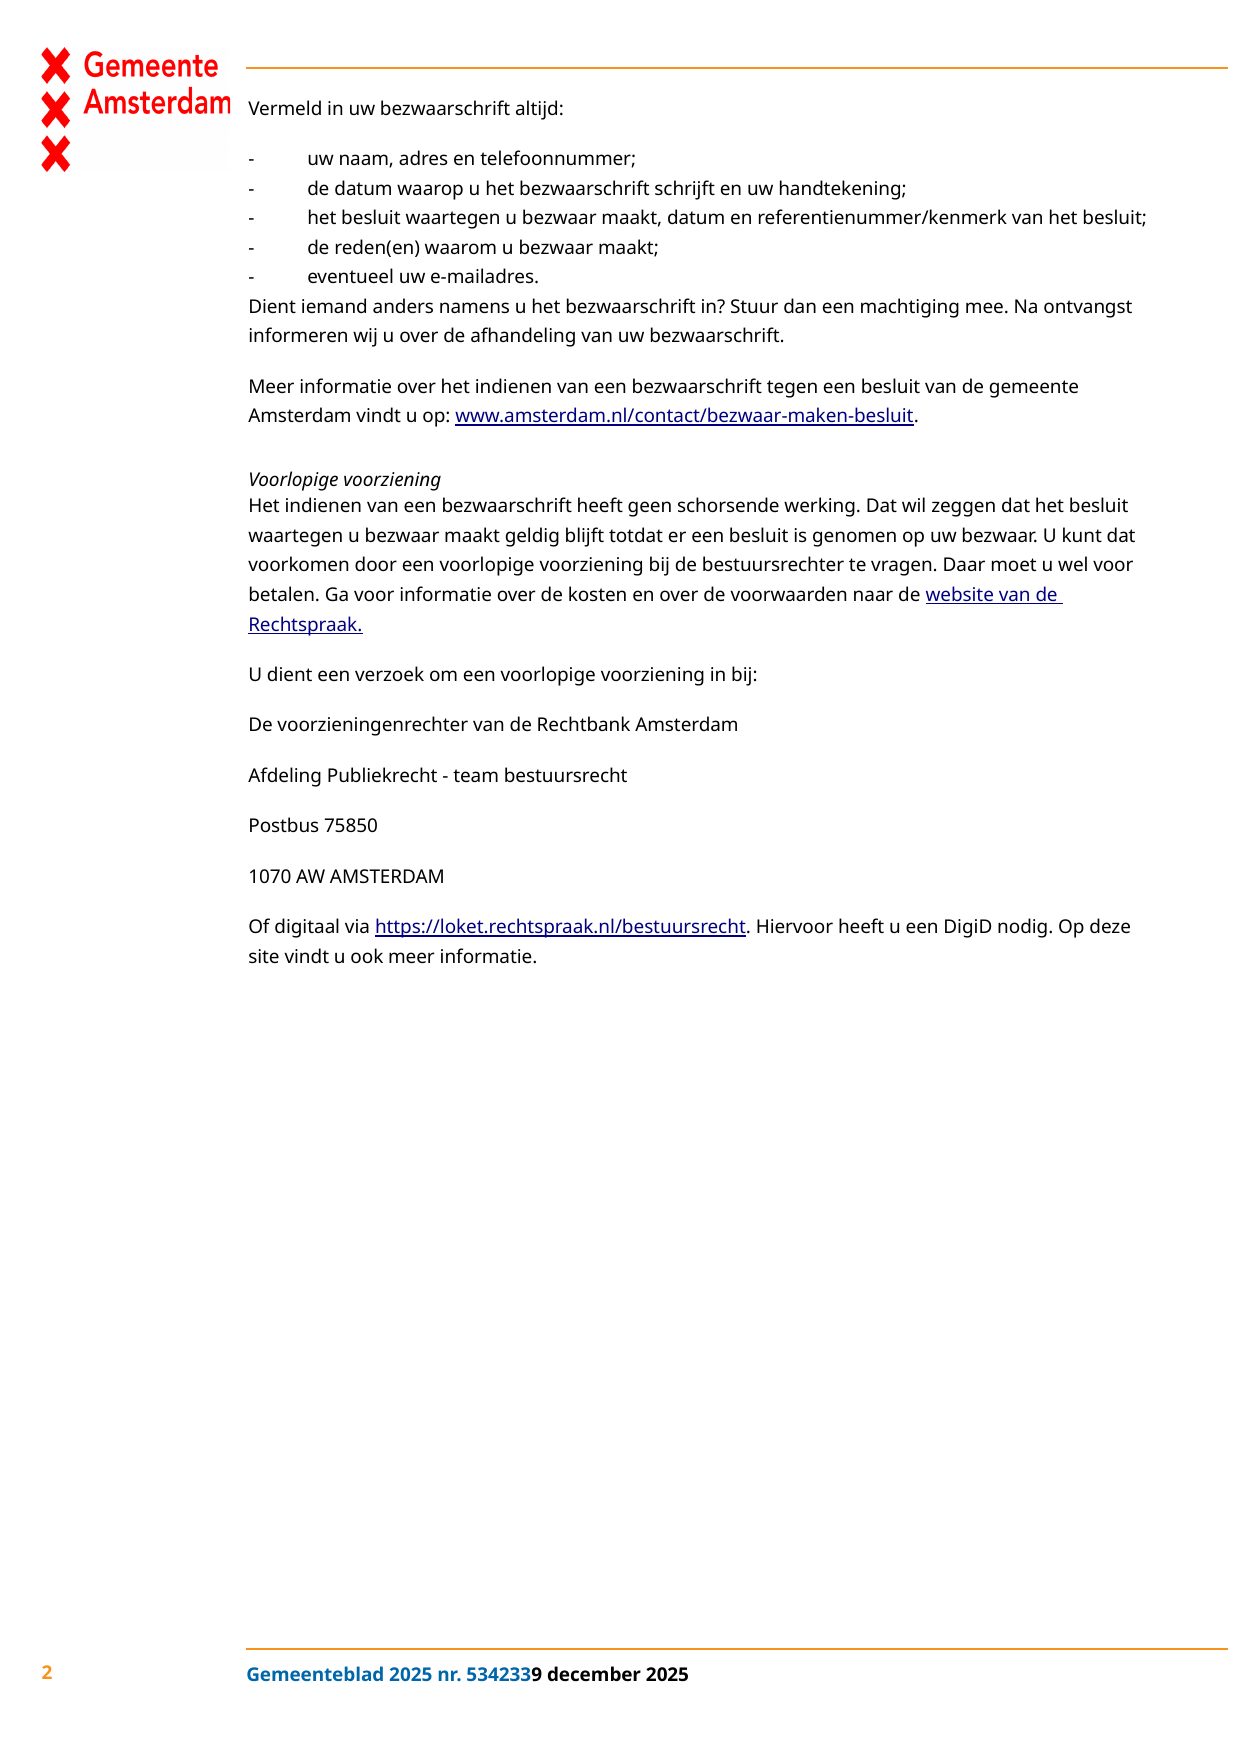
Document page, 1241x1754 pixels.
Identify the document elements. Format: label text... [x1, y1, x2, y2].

text Of digitaal via https://loket.rechtspraak.nl/bestuursrecht. Hiervoor heeft u een DigiD nodig. Op deze site vindt u ook meer informatie. [248, 913, 1152, 968]
text U dient een verzoek om een voorlopige voorziening in bij: [248, 661, 1152, 687]
text Het indienen van een bezwaarschrift heeft geen schorsende werking. Dat wil zeggen dat het besluit waartegen u bezwaar maakt geldig blijft totdat er een besluit is genomen op uw bezwaar. U kunt dat voorkomen door een voorlopige voorziening bij de bestuursrechter te vragen. Daar moet u wel voor betalen. Ga voor informatie over de kosten en over de voorwaarden naar de website van de Rechtspraak. [248, 492, 1152, 636]
list uw naam, adres en telefoonnummer; [248, 145, 1152, 171]
text Vermeld in uw bezwaarschrift altijd: [248, 95, 1152, 121]
picture [41, 47, 231, 172]
list de datum waarop u het bezwaarschrift schrijft en uw handtekening; [248, 175, 1152, 201]
text Postbus 75850 [248, 812, 1152, 838]
list de reden(en) waarom u bezwaar maakt; [248, 234, 1152, 260]
text De voorzieningenrechter van de Rechtbank Amsterdam [248, 712, 1152, 737]
text 1070 AW AMSTERDAM [248, 863, 1152, 888]
text Afdeling Publiekrecht - team bestuursrecht [248, 762, 1152, 788]
list het besluit waartegen u bezwaar maakt, datum en referentienummer/kenmerk van het besluit; [248, 204, 1152, 230]
text Voorlopige voorziening [248, 467, 1152, 492]
text Meer informatie over het indienen van een bezwaarschrift tegen een besluit van de gemeente Amsterdam vindt u op: www.amsterdam.nl/contact/bezwaar-maken-besluit. [248, 373, 1152, 428]
list eventueel uw e-mailadres. [248, 263, 1152, 289]
text Dient iemand anders namens u het bezwaarschrift in? Stuur dan een machtiging mee. Na ontvangst informeren wij u over de afhandeling van uw bezwaarschrift. [248, 293, 1152, 348]
